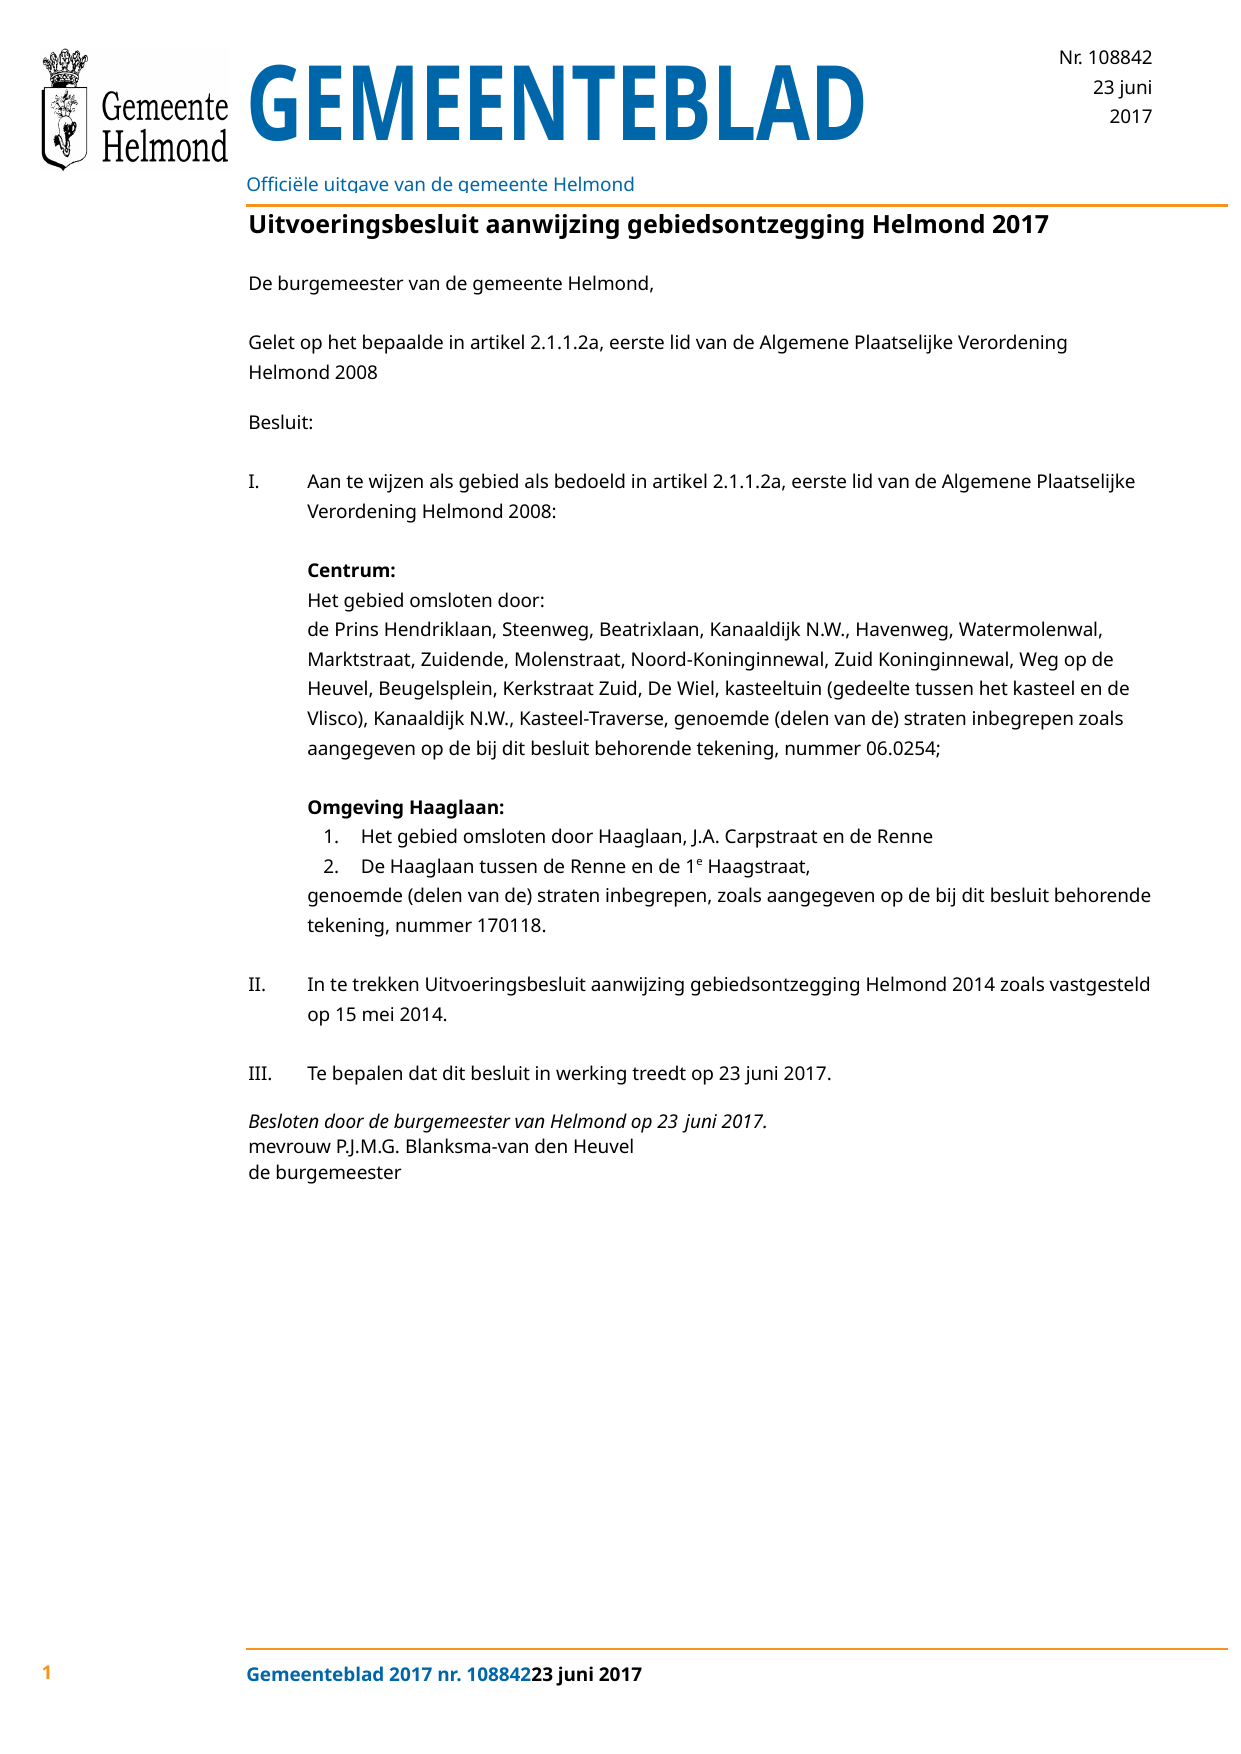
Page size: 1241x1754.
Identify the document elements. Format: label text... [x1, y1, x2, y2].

list Het gebied omsloten door Haaglaan, J.A. Carpstraat en de Renne [323, 823, 1152, 849]
list In te trekken Uitvoeringsbesluit aanwijzing gebiedsontzegging Helmond 2014 zoals vastgesteld op 15 mei 2014. [248, 971, 1152, 1027]
text De burgemeester van de gemeente Helmond, [248, 270, 1152, 296]
list De Haaglaan tussen de Renne en de 1e Haagstraat, [323, 853, 1152, 879]
list de Prins Hendriklaan, Steenweg, Beatrixlaan, Kanaaldijk N.W., Havenweg, Watermolenwal, Marktstraat, Zuidende, Molenstraat, Noord-Koninginnewal, Zuid Koninginnewal, Weg op de Heuvel, Beugelsplein, Kerkstraat Zuid, De Wiel, kasteeltuin (gedeelte tussen het kasteel en de Vlisco), Kanaaldijk N.W., Kasteel-Traverse, genoemde (delen van de) straten inbegrepen zoals aangegeven op de bij dit besluit behorende tekening, nummer 06.0254; [248, 616, 1152, 761]
list Omgeving Haaglaan: [248, 794, 1152, 820]
list Te bepalen dat dit besluit in werking treedt op 23 juni 2017. [248, 1060, 1152, 1086]
list Het gebied omsloten door: [248, 587, 1152, 613]
text Gelet op het bepaalde in artikel 2.1.1.2a, eerste lid van de Algemene Plaatselijke Verordening Helmond 2008 [248, 329, 1152, 385]
text Uitvoeringsbesluit aanwijzing gebiedsontzegging Helmond 2017 [248, 207, 1152, 241]
text Besluit: [248, 409, 1152, 435]
text de burgemeester [248, 1159, 1152, 1185]
text mevrouw P.J.M.G. Blanksma-van den Heuvel [248, 1134, 1152, 1159]
picture [41, 47, 231, 172]
list Centrum: [248, 557, 1152, 583]
list genoemde (delen van de) straten inbegrepen, zoals aangegeven op de bij dit besluit behorende tekening, nummer 170118. [248, 883, 1152, 938]
text Besloten door de burgemeester van Helmond op 23 juni 2017. [248, 1108, 1152, 1134]
list Aan te wijzen als gebied als bedoeld in artikel 2.1.1.2a, eerste lid van de Algemene Plaatselijke Verordening Helmond 2008: [248, 468, 1152, 524]
